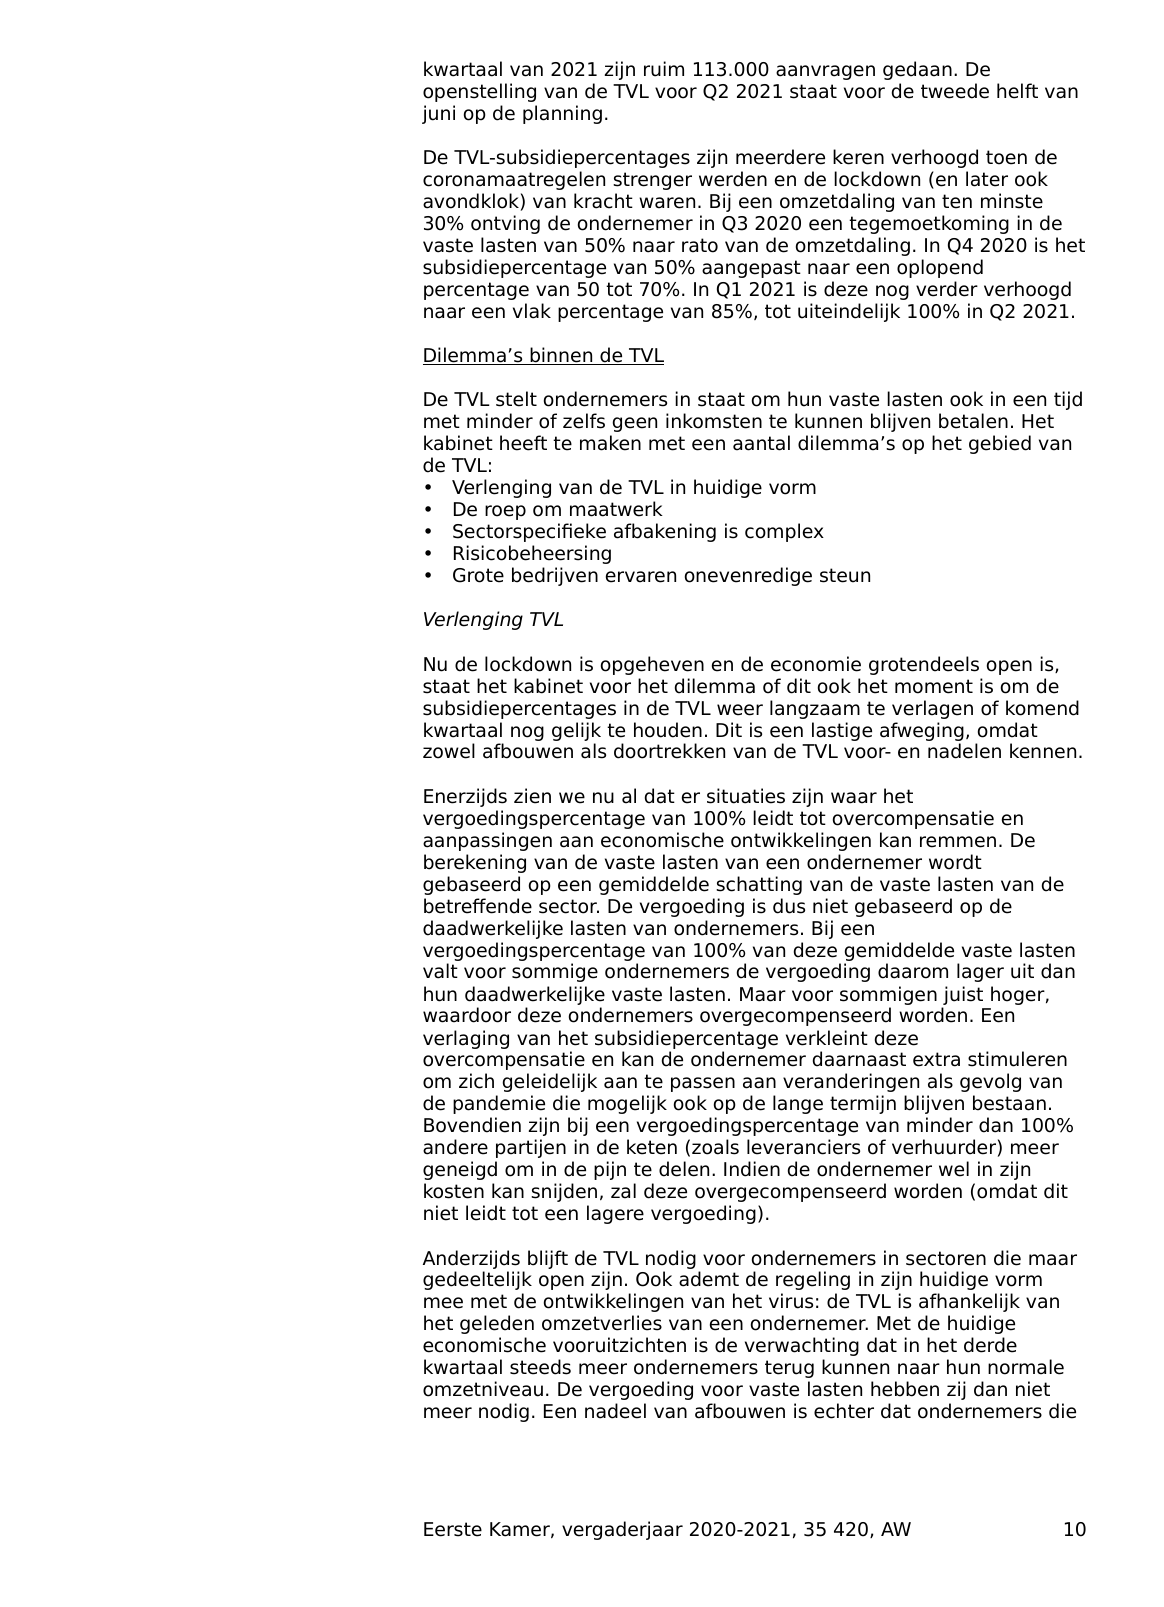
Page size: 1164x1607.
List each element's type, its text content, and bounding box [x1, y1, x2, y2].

text Nu de lockdown is opgeheven en de economie grotendeels open is, staat het kabinet voor het dilemma of dit ook het moment is om de subsidiepercentages in de TVL weer langzaam te verlagen of komend kwartaal nog gelijk te houden. Dit is een lastige afweging, omdat zowel afbouwen als doortrekken van de TVL voor- en nadelen kennen. [422, 653, 1087, 763]
text • Sectorspecifieke afbakening is complex [422, 521, 1087, 543]
text • Risicobeheersing [422, 543, 1087, 565]
text Enerzijds zien we nu al dat er situaties zijn waar het vergoedingspercentage van 100% leidt tot overcompensatie en aanpassingen aan economische ontwikkelingen kan remmen. De berekening van de vaste lasten van een ondernemer wordt gebaseerd op een gemiddelde schatting van de vaste lasten van de betreffende sector. De vergoeding is dus niet gebaseerd op de daadwerkelijke lasten van ondernemers. Bij een vergoedingspercentage van 100% van deze gemiddelde vaste lasten valt voor sommige ondernemers de vergoeding daarom lager uit dan hun daadwerkelijke vaste lasten. Maar voor sommigen juist hoger, waardoor deze ondernemers overgecompenseerd worden. Een verlaging van het subsidiepercentage verkleint deze overcompensatie en kan de ondernemer daarnaast extra stimuleren om zich geleidelijk aan te passen aan veranderingen als gevolg van de pandemie die mogelijk ook op de lange termijn blijven bestaan. Bovendien zijn bij een vergoedingspercentage van minder dan 100% andere partijen in de keten (zoals leveranciers of verhuurder) meer geneigd om in de pijn te delen. Indien de ondernemer wel in zijn kosten kan snijden, zal deze overgecompenseerd worden (omdat dit niet leidt tot een lagere vergoeding). [422, 786, 1087, 1225]
subtitle Dilemma’s binnen de TVL [422, 345, 1087, 367]
text • Grote bedrijven ervaren onevenredige steun [422, 565, 1087, 587]
text • Verlenging van de TVL in huidige vorm [422, 477, 1087, 499]
text De TVL stelt ondernemers in staat om hun vaste lasten ook in een tijd met minder of zelfs geen inkomsten te kunnen blijven betalen. Het kabinet heeft te maken met een aantal dilemma’s op het gebied van de TVL: [422, 389, 1087, 477]
text • De roep om maatwerk [422, 499, 1087, 521]
subtitle Verlenging TVL [422, 609, 1087, 631]
text De TVL-subsidiepercentages zijn meerdere keren verhoogd toen de coronamaatregelen strenger werden en de lockdown (en later ook avondklok) van kracht waren. Bij een omzetdaling van ten minste 30% ontving de ondernemer in Q3 2020 een tegemoetkoming in de vaste lasten van 50% naar rato van de omzetdaling. In Q4 2020 is het subsidiepercentage van 50% aangepast naar een oplopend percentage van 50 tot 70%. In Q1 2021 is deze nog verder verhoogd naar een vlak percentage van 85%, tot uiteindelijk 100% in Q2 2021. [422, 147, 1087, 323]
text kwartaal van 2021 zijn ruim 113.000 aanvragen gedaan. De openstelling van de TVL voor Q2 2021 staat voor de tweede helft van juni op de planning. [422, 59, 1087, 125]
text Anderzijds blijft de TVL nodig voor ondernemers in sectoren die maar gedeeltelijk open zijn. Ook ademt de regeling in zijn huidige vorm mee met de ontwikkelingen van het virus: de TVL is afhankelijk van het geleden omzetverlies van een ondernemer. Met de huidige economische vooruitzichten is de verwachting dat in het derde kwartaal steeds meer ondernemers terug kunnen naar hun normale omzetniveau. De vergoeding voor vaste lasten hebben zij dan niet meer nodig. Een nadeel van afbouwen is echter dat ondernemers die [422, 1247, 1087, 1423]
